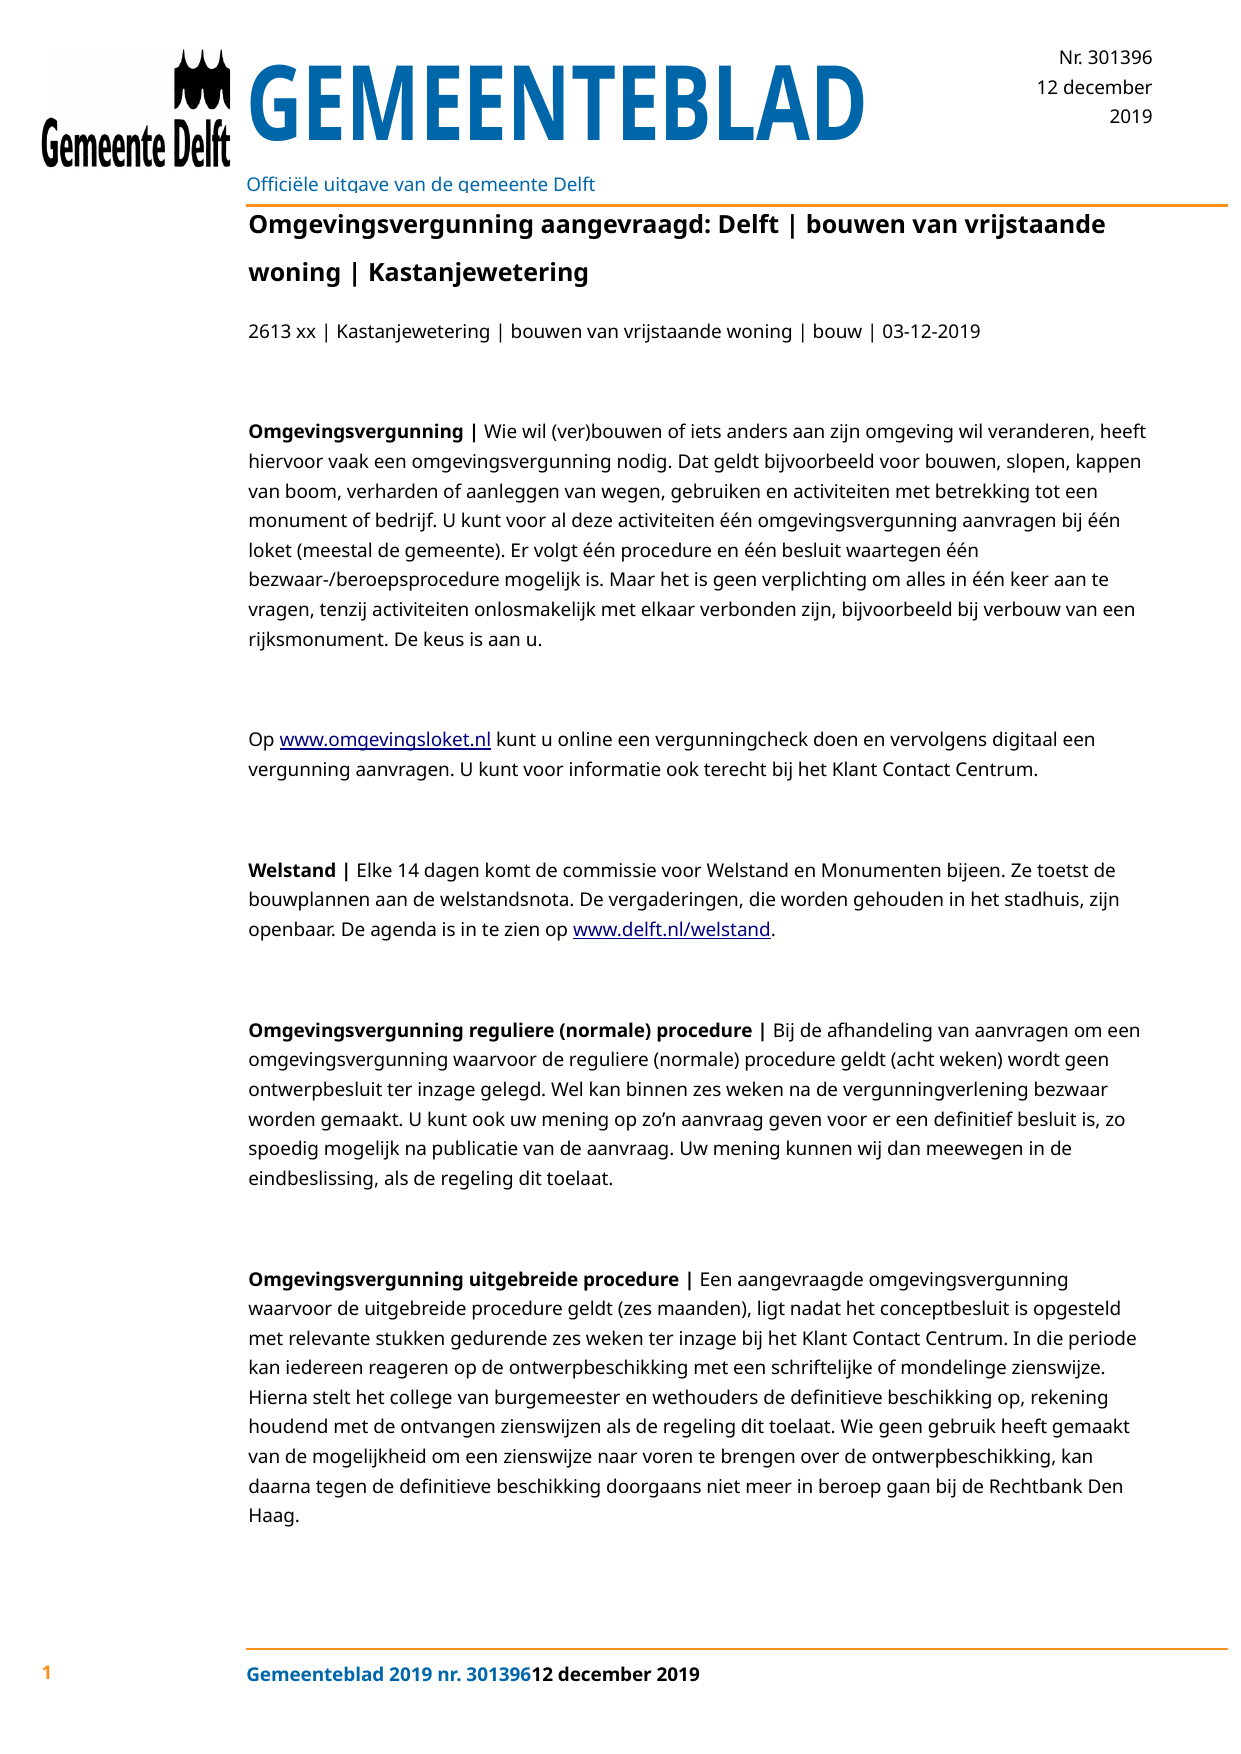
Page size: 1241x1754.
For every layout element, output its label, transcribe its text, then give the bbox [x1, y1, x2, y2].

picture [41, 47, 231, 172]
text 2613 xx | Kastanjewetering | bouwen van vrijstaande woning | bouw | 03-12-2019 [248, 318, 1152, 344]
text Omgevingsvergunning aangevraagd: Delft | bouwen van vrijstaande woning | Kastanjewetering [248, 207, 1152, 288]
text Op www.omgevingsloket.nl kunt u online een vergunningcheck doen en vervolgens digitaal een vergunning aanvragen. U kunt voor informatie ook terecht bij het Klant Contact Centrum. [248, 727, 1152, 782]
text Omgevingsvergunning | Wie wil (ver)bouwen of iets anders aan zijn omgeving wil veranderen, heeft hiervoor vaak een omgevingsvergunning nodig. Dat geldt bijvoorbeeld voor bouwen, slopen, kappen van boom, verharden of aanleggen van wegen, gebruiken en activiteiten met betrekking tot een monument of bedrijf. U kunt voor al deze activiteiten één omgevingsvergunning aanvragen bij één loket (meestal de gemeente). Er volgt één procedure en één besluit waartegen één bezwaar-/beroepsprocedure mogelijk is. Maar het is geen verplichting om alles in één keer aan te vragen, tenzij activiteiten onlosmakelijk met elkaar verbonden zijn, bijvoorbeeld bij verbouw van een rijksmonument. De keus is aan u. [248, 419, 1152, 652]
text Omgevingsvergunning reguliere (normale) procedure | Bij de afhandeling van aanvragen om een omgevingsvergunning waarvoor de reguliere (normale) procedure geldt (acht weken) wordt geen ontwerpbesluit ter inzage gelegd. Wel kan binnen zes weken na de vergunningverlening bezwaar worden gemaakt. U kunt ook uw mening op zo’n aanvraag geven voor er een definitief besluit is, zo spoedig mogelijk na publicatie van de aanvraag. Uw mening kunnen wij dan meewegen in de eindbeslissing, als de regeling dit toelaat. [248, 1017, 1152, 1191]
text Welstand | Elke 14 dagen komt de commissie voor Welstand en Monumenten bijeen. Ze toetst de bouwplannen aan de welstandsnota. De vergaderingen, die worden gehouden in het stadhuis, zijn openbaar. De agenda is in te zien op www.delft.nl/welstand. [248, 857, 1152, 942]
text Omgevingsvergunning uitgebreide procedure | Een aangevraagde omgevingsvergunning waarvoor de uitgebreide procedure geldt (zes maanden), ligt nadat het conceptbesluit is opgesteld met relevante stukken gedurende zes weken ter inzage bij het Klant Contact Centrum. In die periode kan iedereen reageren op de ontwerpbeschikking met een schriftelijke of mondelinge zienswijze. Hierna stelt het college van burgemeester en wethouders de definitieve beschikking op, rekening houdend met de ontvangen zienswijzen als de regeling dit toelaat. Wie geen gebruik heeft gemaakt van de mogelijkheid om een zienswijze naar voren te brengen over de ontwerpbeschikking, kan daarna tegen de definitieve beschikking doorgaans niet meer in beroep gaan bij de Rechtbank Den Haag. [248, 1266, 1152, 1528]
